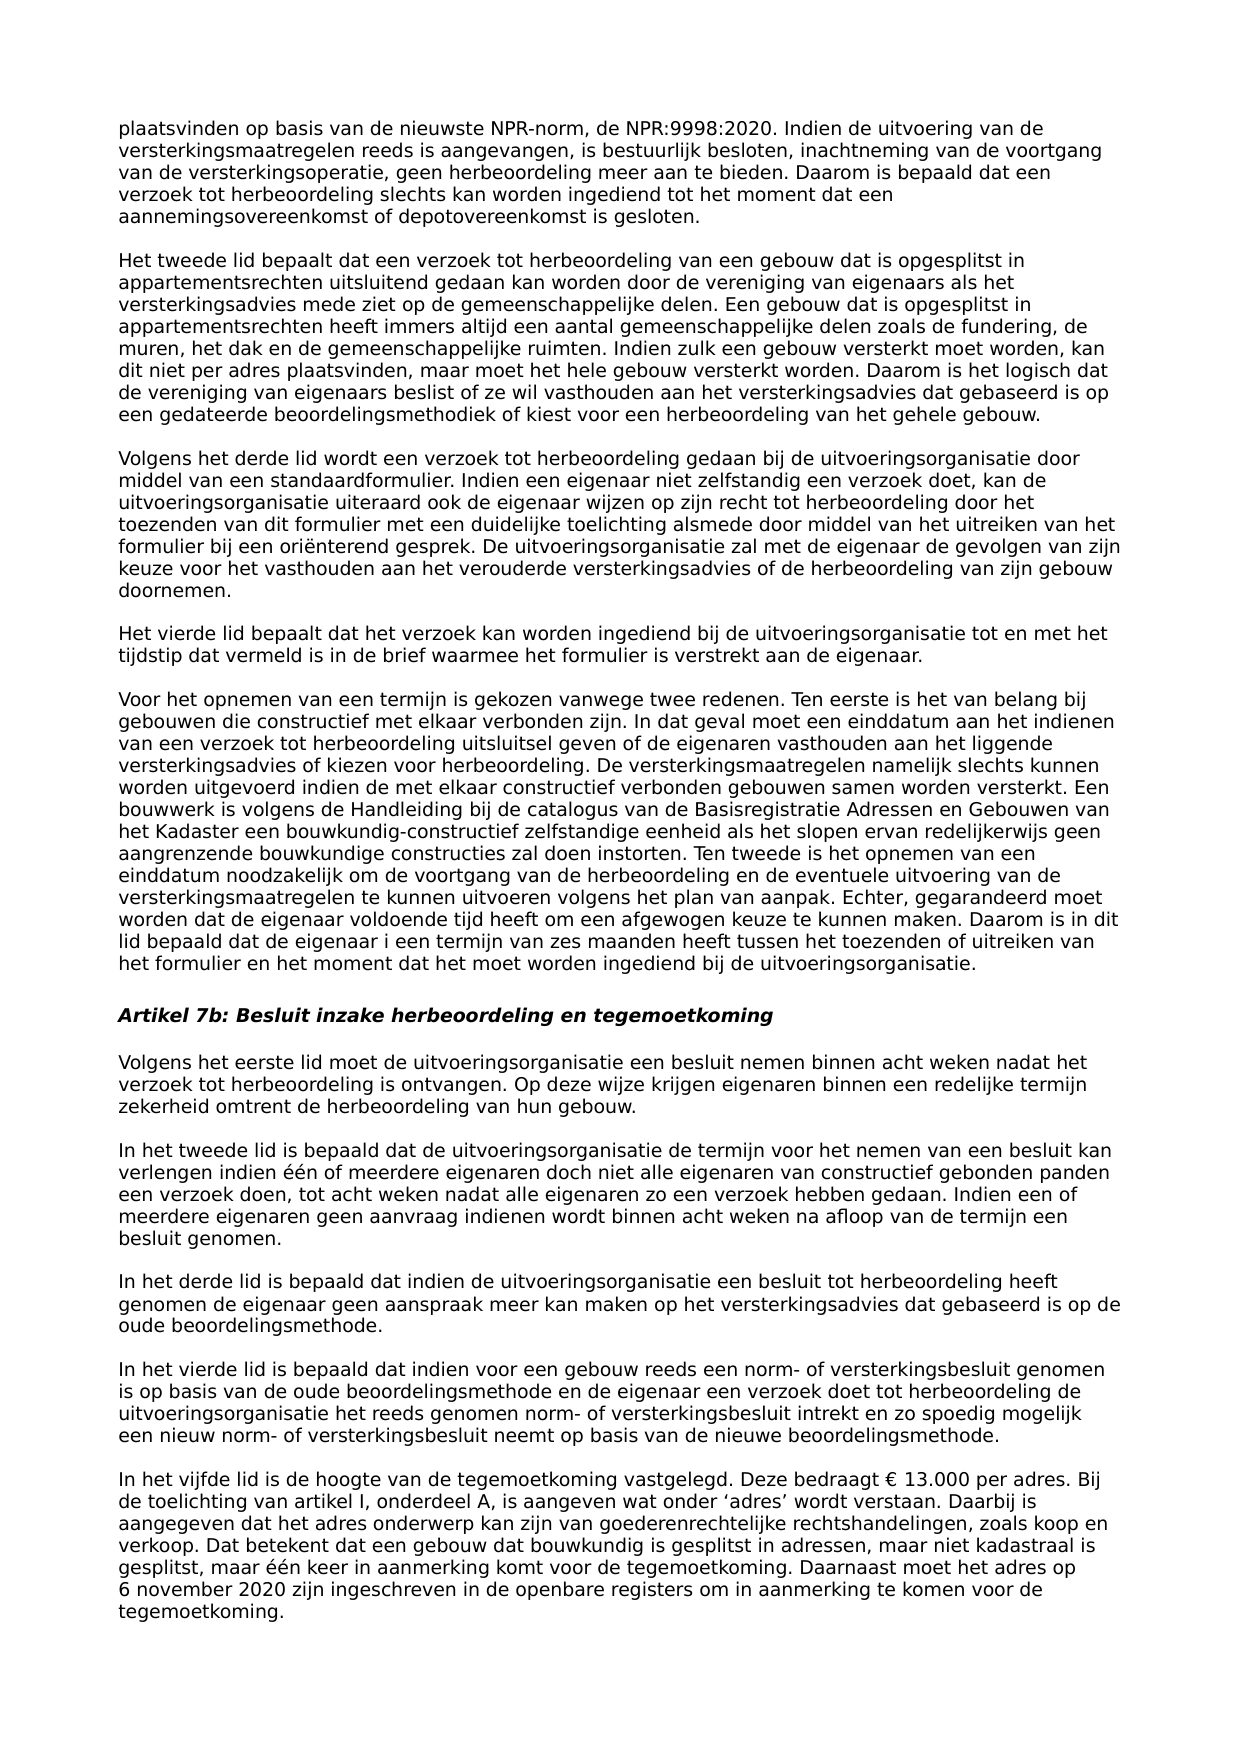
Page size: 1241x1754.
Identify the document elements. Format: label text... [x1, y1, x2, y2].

text Voor het opnemen van een termijn is gekozen vanwege twee redenen. Ten eerste is het van belang bij gebouwen die constructief met elkaar verbonden zijn. In dat geval moet een einddatum aan het indienen van een verzoek tot herbeoordeling uitsluitsel geven of de eigenaren vasthouden aan het liggende versterkingsadvies of kiezen voor herbeoordeling. De versterkingsmaatregelen namelijk slechts kunnen worden uitgevoerd indien de met elkaar constructief verbonden gebouwen samen worden versterkt. Een bouwwerk is volgens de Handleiding bij de catalogus van de Basisregistratie Adressen en Gebouwen van het Kadaster een bouwkundig-constructief zelfstandige eenheid als het slopen ervan redelijkerwijs geen aangrenzende bouwkundige constructies zal doen instorten. Ten tweede is het opnemen van een einddatum noodzakelijk om de voortgang van de herbeoordeling en de eventuele uitvoering van de versterkingsmaatregelen te kunnen uitvoeren volgens het plan van aanpak. Echter, gegarandeerd moet worden dat de eigenaar voldoende tijd heeft om een afgewogen keuze te kunnen maken. Daarom is in dit lid bepaald dat de eigenaar i een termijn van zes maanden heeft tussen het toezenden of uitreiken van het formulier en het moment dat het moet worden ingediend bij de uitvoeringsorganisatie. [118, 689, 1122, 975]
subtitle Artikel 7b: Besluit inzake herbeoordeling en tegemoetkoming [118, 1005, 1122, 1027]
text Het tweede lid bepaalt dat een verzoek tot herbeoordeling van een gebouw dat is opgesplitst in appartementsrechten uitsluitend gedaan kan worden door de vereniging van eigenaars als het versterkingsadvies mede ziet op de gemeenschappelijke delen. Een gebouw dat is opgesplitst in appartementsrechten heeft immers altijd een aantal gemeenschappelijke delen zoals de fundering, de muren, het dak en de gemeenschappelijke ruimten. Indien zulk een gebouw versterkt moet worden, kan dit niet per adres plaatsvinden, maar moet het hele gebouw versterkt worden. Daarom is het logisch dat de vereniging van eigenaars beslist of ze wil vasthouden aan het versterkingsadvies dat gebaseerd is op een gedateerde beoordelingsmethodiek of kiest voor een herbeoordeling van het gehele gebouw. [118, 250, 1122, 426]
text In het derde lid is bepaald dat indien de uitvoeringsorganisatie een besluit tot herbeoordeling heeft genomen de eigenaar geen aanspraak meer kan maken op het versterkingsadvies dat gebaseerd is op de oude beoordelingsmethode. [118, 1271, 1122, 1337]
text Volgens het derde lid wordt een verzoek tot herbeoordeling gedaan bij de uitvoeringsorganisatie door middel van een standaardformulier. Indien een eigenaar niet zelfstandig een verzoek doet, kan de uitvoeringsorganisatie uiteraard ook de eigenaar wijzen op zijn recht tot herbeoordeling door het toezenden van dit formulier met een duidelijke toelichting alsmede door middel van het uitreiken van het formulier bij een oriënterend gesprek. De uitvoeringsorganisatie zal met de eigenaar de gevolgen van zijn keuze voor het vasthouden aan het verouderde versterkingsadvies of de herbeoordeling van zijn gebouw doornemen. [118, 448, 1122, 601]
text In het tweede lid is bepaald dat de uitvoeringsorganisatie de termijn voor het nemen van een besluit kan verlengen indien één of meerdere eigenaren doch niet alle eigenaren van constructief gebonden panden een verzoek doen, tot acht weken nadat alle eigenaren zo een verzoek hebben gedaan. Indien een of meerdere eigenaren geen aanvraag indienen wordt binnen acht weken na afloop van de termijn een besluit genomen. [118, 1140, 1122, 1249]
text In het vierde lid is bepaald dat indien voor een gebouw reeds een norm- of versterkingsbesluit genomen is op basis van de oude beoordelingsmethode en de eigenaar een verzoek doet tot herbeoordeling de uitvoeringsorganisatie het reeds genomen norm- of versterkingsbesluit intrekt en zo spoedig mogelijk een nieuw norm- of versterkingsbesluit neemt op basis van de nieuwe beoordelingsmethode. [118, 1359, 1122, 1447]
text Het vierde lid bepaalt dat het verzoek kan worden ingediend bij de uitvoeringsorganisatie tot en met het tijdstip dat vermeld is in de brief waarmee het formulier is verstrekt aan de eigenaar. [118, 623, 1122, 667]
text In het vijfde lid is de hoogte van de tegemoetkoming vastgelegd. Deze bedraagt € 13.000 per adres. Bij de toelichting van artikel I, onderdeel A, is aangeven wat onder ‘adres’ wordt verstaan. Daarbij is aangegeven dat het adres onderwerp kan zijn van goederenrechtelijke rechtshandelingen, zoals koop en verkoop. Dat betekent dat een gebouw dat bouwkundig is gesplitst in adressen, maar niet kadastraal is gesplitst, maar één keer in aanmerking komt voor de tegemoetkoming. Daarnaast moet het adres op 6 november 2020 zijn ingeschreven in de openbare registers om in aanmerking te komen voor de tegemoetkoming. [118, 1469, 1122, 1623]
text plaatsvinden op basis van de nieuwste NPR-norm, de NPR:9998:2020. Indien de uitvoering van de versterkingsmaatregelen reeds is aangevangen, is bestuurlijk besloten, inachtneming van de voortgang van de versterkingsoperatie, geen herbeoordeling meer aan te bieden. Daarom is bepaald dat een verzoek tot herbeoordeling slechts kan worden ingediend tot het moment dat een aannemingsovereenkomst of depotovereenkomst is gesloten. [118, 118, 1122, 228]
text Volgens het eerste lid moet de uitvoeringsorganisatie een besluit nemen binnen acht weken nadat het verzoek tot herbeoordeling is ontvangen. Op deze wijze krijgen eigenaren binnen een redelijke termijn zekerheid omtrent de herbeoordeling van hun gebouw. [118, 1052, 1122, 1118]
